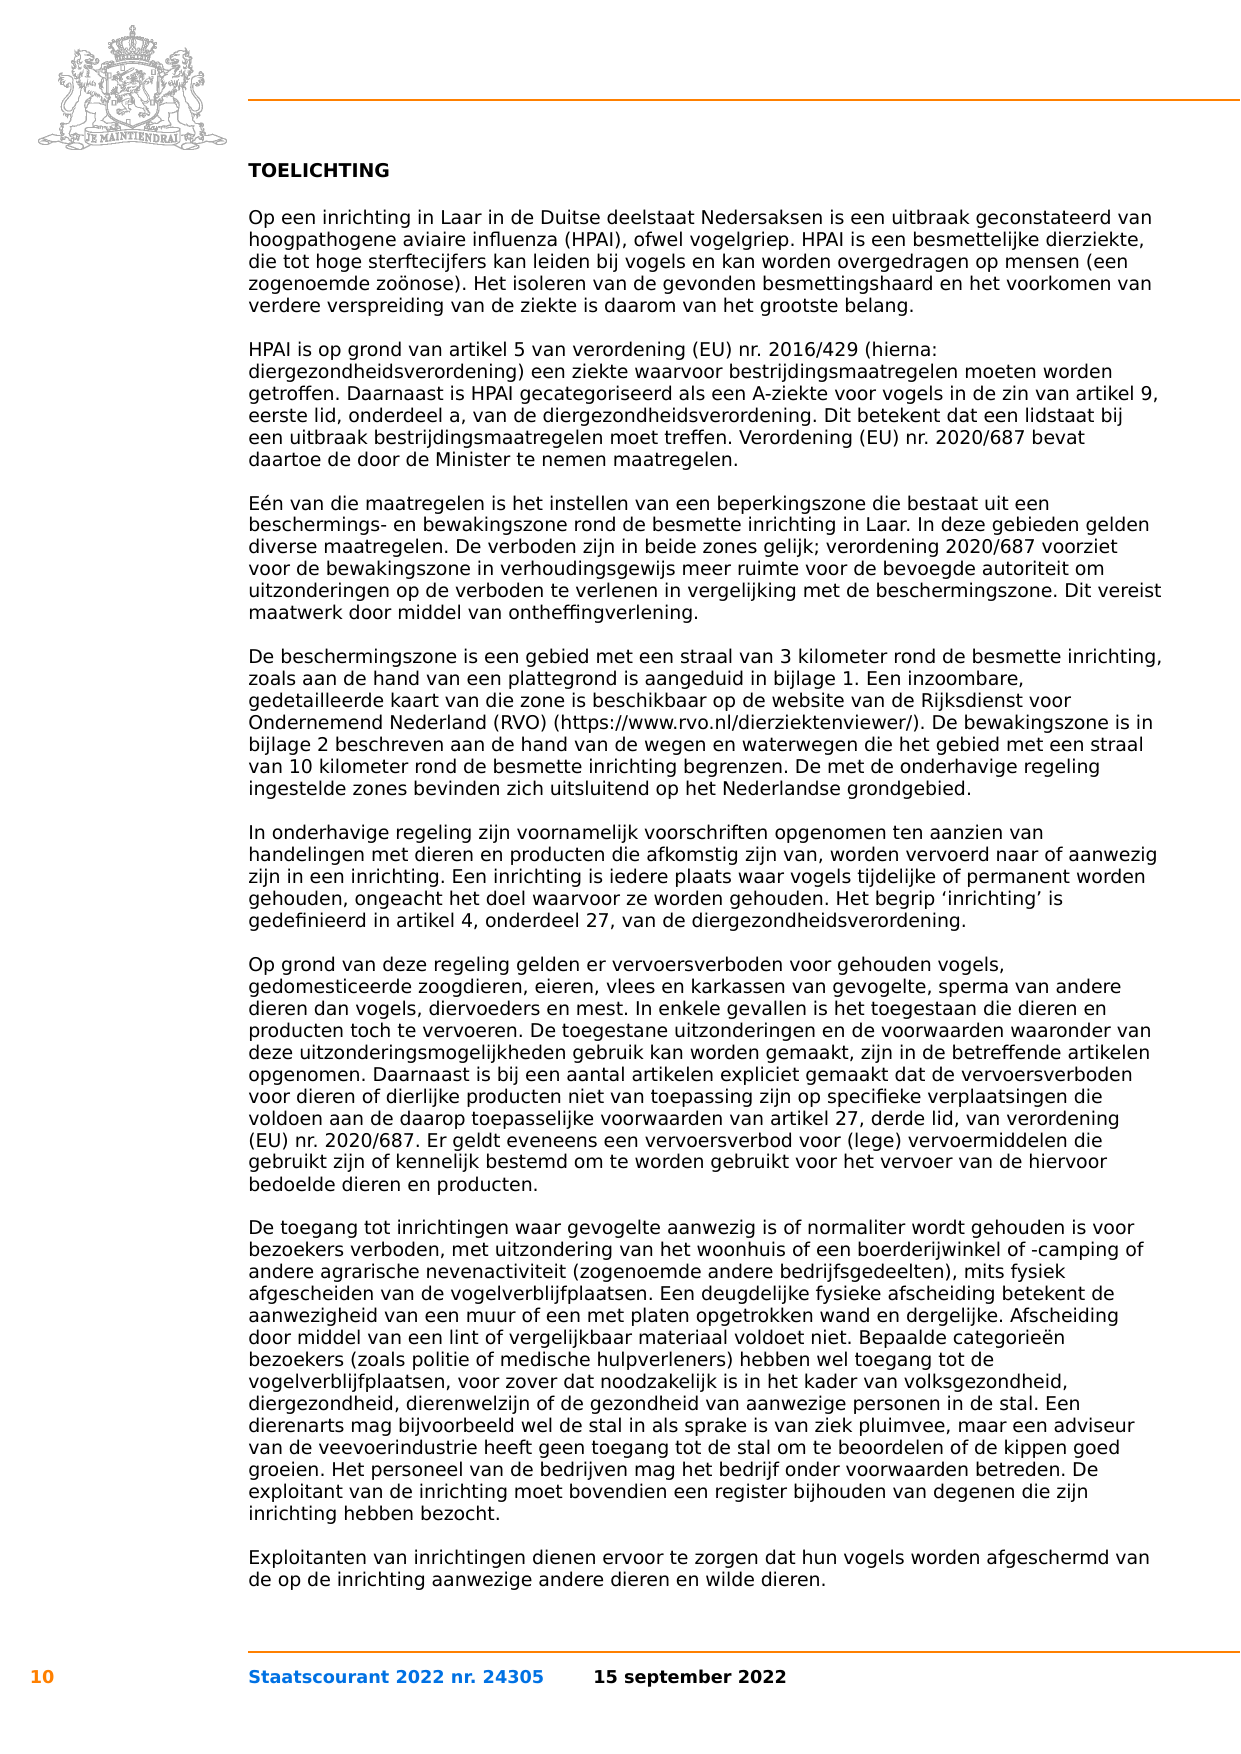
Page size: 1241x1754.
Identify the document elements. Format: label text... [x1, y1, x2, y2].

text Eén van die maatregelen is het instellen van een beperkingszone die bestaat uit een beschermings- en bewakingszone rond de besmette inrichting in Laar. In deze gebieden gelden diverse maatregelen. De verboden zijn in beide zones gelijk; verordening 2020/687 voorziet voor de bewakingszone in verhoudingsgewijs meer ruimte voor de bevoegde autoriteit om uitzonderingen op de verboden te verlenen in vergelijking met de beschermingszone. Dit vereist maatwerk door middel van ontheffingverlening. [248, 492, 1163, 624]
subtitle TOELICHTING [248, 160, 1163, 182]
text De toegang tot inrichtingen waar gevogelte aanwezig is of normaliter wordt gehouden is voor bezoekers verboden, met uitzondering van het woonhuis of een boerderijwinkel of -camping of andere agrarische nevenactiviteit (zogenoemde andere bedrijfsgedeelten), mits fysiek afgescheiden van de vogelverblijfplaatsen. Een deugdelijke fysieke afscheiding betekent de aanwezigheid van een muur of een met platen opgetrokken wand en dergelijke. Afscheiding door middel van een lint of vergelijkbaar materiaal voldoet niet. Bepaalde categorieën bezoekers (zoals politie of medische hulpverleners) hebben wel toegang tot de vogelverblijfplaatsen, voor zover dat noodzakelijk is in het kader van volksgezondheid, diergezondheid, dierenwelzijn of de gezondheid van aanwezige personen in de stal. Een dierenarts mag bijvoorbeeld wel de stal in als sprake is van ziek pluimvee, maar een adviseur van de veevoerindustrie heeft geen toegang tot de stal om te beoordelen of de kippen goed groeien. Het personeel van de bedrijven mag het bedrijf onder voorwaarden betreden. De exploitant van de inrichting moet bovendien een register bijhouden van degenen die zijn inrichting hebben bezocht. [248, 1217, 1163, 1525]
text Op een inrichting in Laar in de Duitse deelstaat Nedersaksen is een uitbraak geconstateerd van hoogpathogene aviaire influenza (HPAI), ofwel vogelgriep. HPAI is een besmettelijke dierziekte, die tot hoge sterftecijfers kan leiden bij vogels en kan worden overgedragen op mensen (een zogenoemde zoönose). Het isoleren van de gevonden besmettingshaard en het voorkomen van verdere verspreiding van de ziekte is daarom van het grootste belang. [248, 207, 1163, 317]
text Op grond van deze regeling gelden er vervoersverboden voor gehouden vogels, gedomesticeerde zoogdieren, eieren, vlees en karkassen van gevogelte, sperma van andere dieren dan vogels, diervoeders en mest. In enkele gevallen is het toegestaan die dieren en producten toch te vervoeren. De toegestane uitzonderingen en de voorwaarden waaronder van deze uitzonderingsmogelijkheden gebruik kan worden gemaakt, zijn in de betreffende artikelen opgenomen. Daarnaast is bij een aantal artikelen expliciet gemaakt dat de vervoersverboden voor dieren of dierlijke producten niet van toepassing zijn op specifieke verplaatsingen die voldoen aan de daarop toepasselijke voorwaarden van artikel 27, derde lid, van verordening (EU) nr. 2020/687. Er geldt eveneens een vervoersverbod voor (lege) vervoermiddelen die gebruikt zijn of kennelijk bestemd om te worden gebruikt voor het vervoer van de hiervoor bedoelde dieren en producten. [248, 954, 1163, 1195]
text De beschermingszone is een gebied met een straal van 3 kilometer rond de besmette inrichting, zoals aan de hand van een plattegrond is aangeduid in bijlage 1. Een inzoombare, gedetailleerde kaart van die zone is beschikbaar op de website van de Rijksdienst voor Ondernemend Nederland (RVO) (https://www.rvo.nl/dierziektenviewer/). De bewakingszone is in bijlage 2 beschreven aan de hand van de wegen en waterwegen die het gebied met een straal van 10 kilometer rond de besmette inrichting begrenzen. De met de onderhavige regeling ingestelde zones bevinden zich uitsluitend op het Nederlandse grondgebied. [248, 646, 1163, 800]
text In onderhavige regeling zijn voornamelijk voorschriften opgenomen ten aanzien van handelingen met dieren en producten die afkomstig zijn van, worden vervoerd naar of aanwezig zijn in een inrichting. Een inrichting is iedere plaats waar vogels tijdelijke of permanent worden gehouden, ongeacht het doel waarvoor ze worden gehouden. Het begrip ‘inrichting’ is gedefinieerd in artikel 4, onderdeel 27, van de diergezondheidsverordening. [248, 822, 1163, 932]
text HPAI is op grond van artikel 5 van verordening (EU) nr. 2016/429 (hierna: diergezondheidsverordening) een ziekte waarvoor bestrijdingsmaatregelen moeten worden getroffen. Daarnaast is HPAI gecategoriseerd als een A-ziekte voor vogels in de zin van artikel 9, eerste lid, onderdeel a, van de diergezondheidsverordening. Dit betekent dat een lidstaat bij een uitbraak bestrijdingsmaatregelen moet treffen. Verordening (EU) nr. 2020/687 bevat daartoe de door de Minister te nemen maatregelen. [248, 339, 1163, 471]
picture [38, 25, 227, 150]
text Exploitanten van inrichtingen dienen ervoor te zorgen dat hun vogels worden afgeschermd van de op de inrichting aanwezige andere dieren en wilde dieren. [248, 1547, 1163, 1591]
